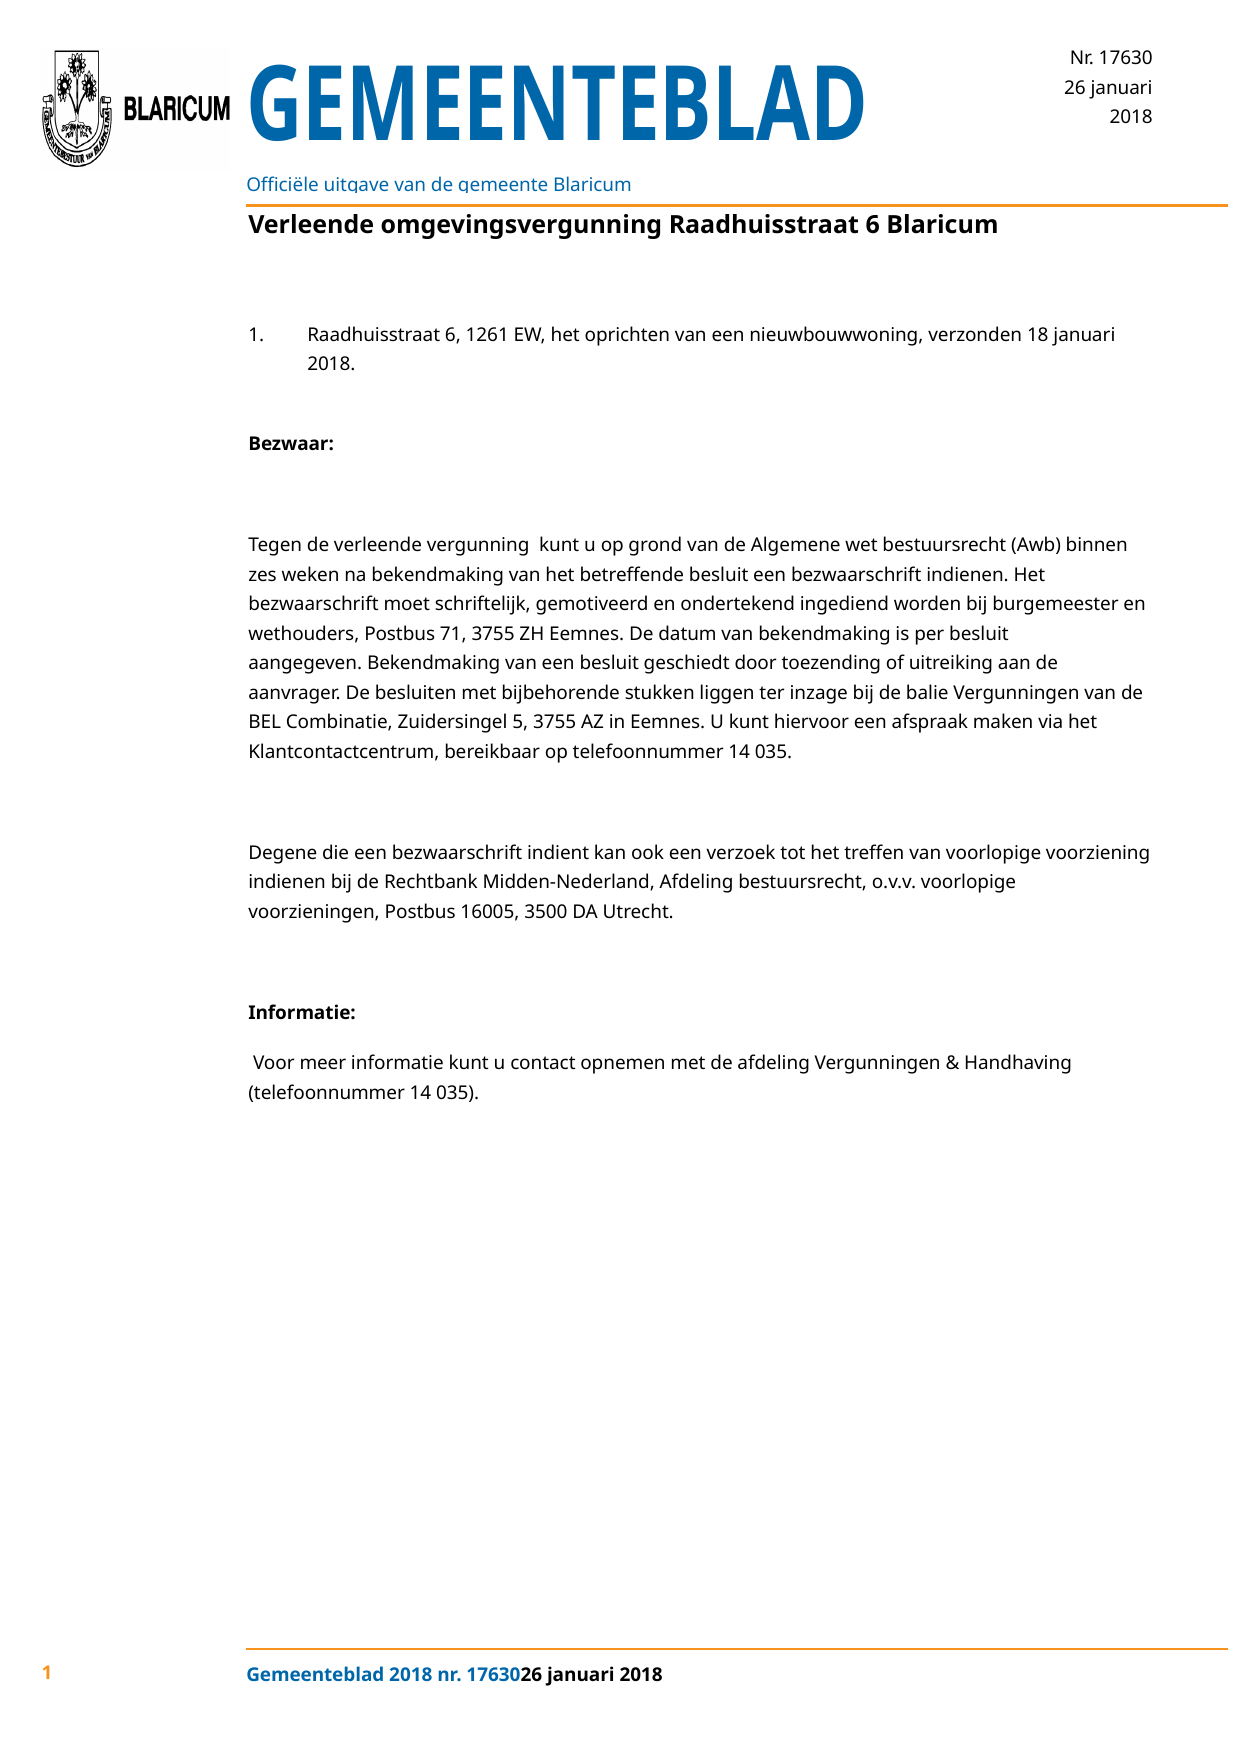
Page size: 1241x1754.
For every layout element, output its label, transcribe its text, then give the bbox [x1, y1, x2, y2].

picture [41, 47, 231, 172]
text Bezwaar: [248, 430, 1152, 456]
text Degene die een bezwaarschrift indient kan ook een verzoek tot het treffen van voorlopige voorziening indienen bij de Rechtbank Midden-Nederland, Afdeling bestuursrecht, o.v.v. voorlopige voorzieningen, Postbus 16005, 3500 DA Utrecht. [248, 839, 1152, 924]
text Informatie: [248, 999, 1152, 1025]
text Verleende omgevingsvergunning Raadhuisstraat 6 Blaricum [248, 207, 1152, 241]
text Tegen de verleende vergunning kunt u op grond van de Algemene wet bestuursrecht (Awb) binnen zes weken na bekendmaking van het betreffende besluit een bezwaarschrift indienen. Het bezwaarschrift moet schriftelijk, gemotiveerd en ondertekend ingediend worden bij burgemeester en wethouders, Postbus 71, 3755 ZH Eemnes. De datum van bekendmaking is per besluit aangegeven. Bekendmaking van een besluit geschiedt door toezending of uitreiking aan de aanvrager. De besluiten met bijbehorende stukken liggen ter inzage bij de balie Vergunningen van de BEL Combinatie, Zuidersingel 5, 3755 AZ in Eemnes. U kunt hiervoor een afspraak maken via het Klantcontactcentrum, bereikbaar op telefoonnummer 14 035. [248, 531, 1152, 764]
list Raadhuisstraat 6, 1261 EW, het oprichten van een nieuwbouwwoning, verzonden 18 januari 2018. [248, 321, 1152, 376]
text Voor meer informatie kunt u contact opnemen met de afdeling Vergunningen & Handhaving (telefoonnummer 14 035). [248, 1049, 1152, 1105]
